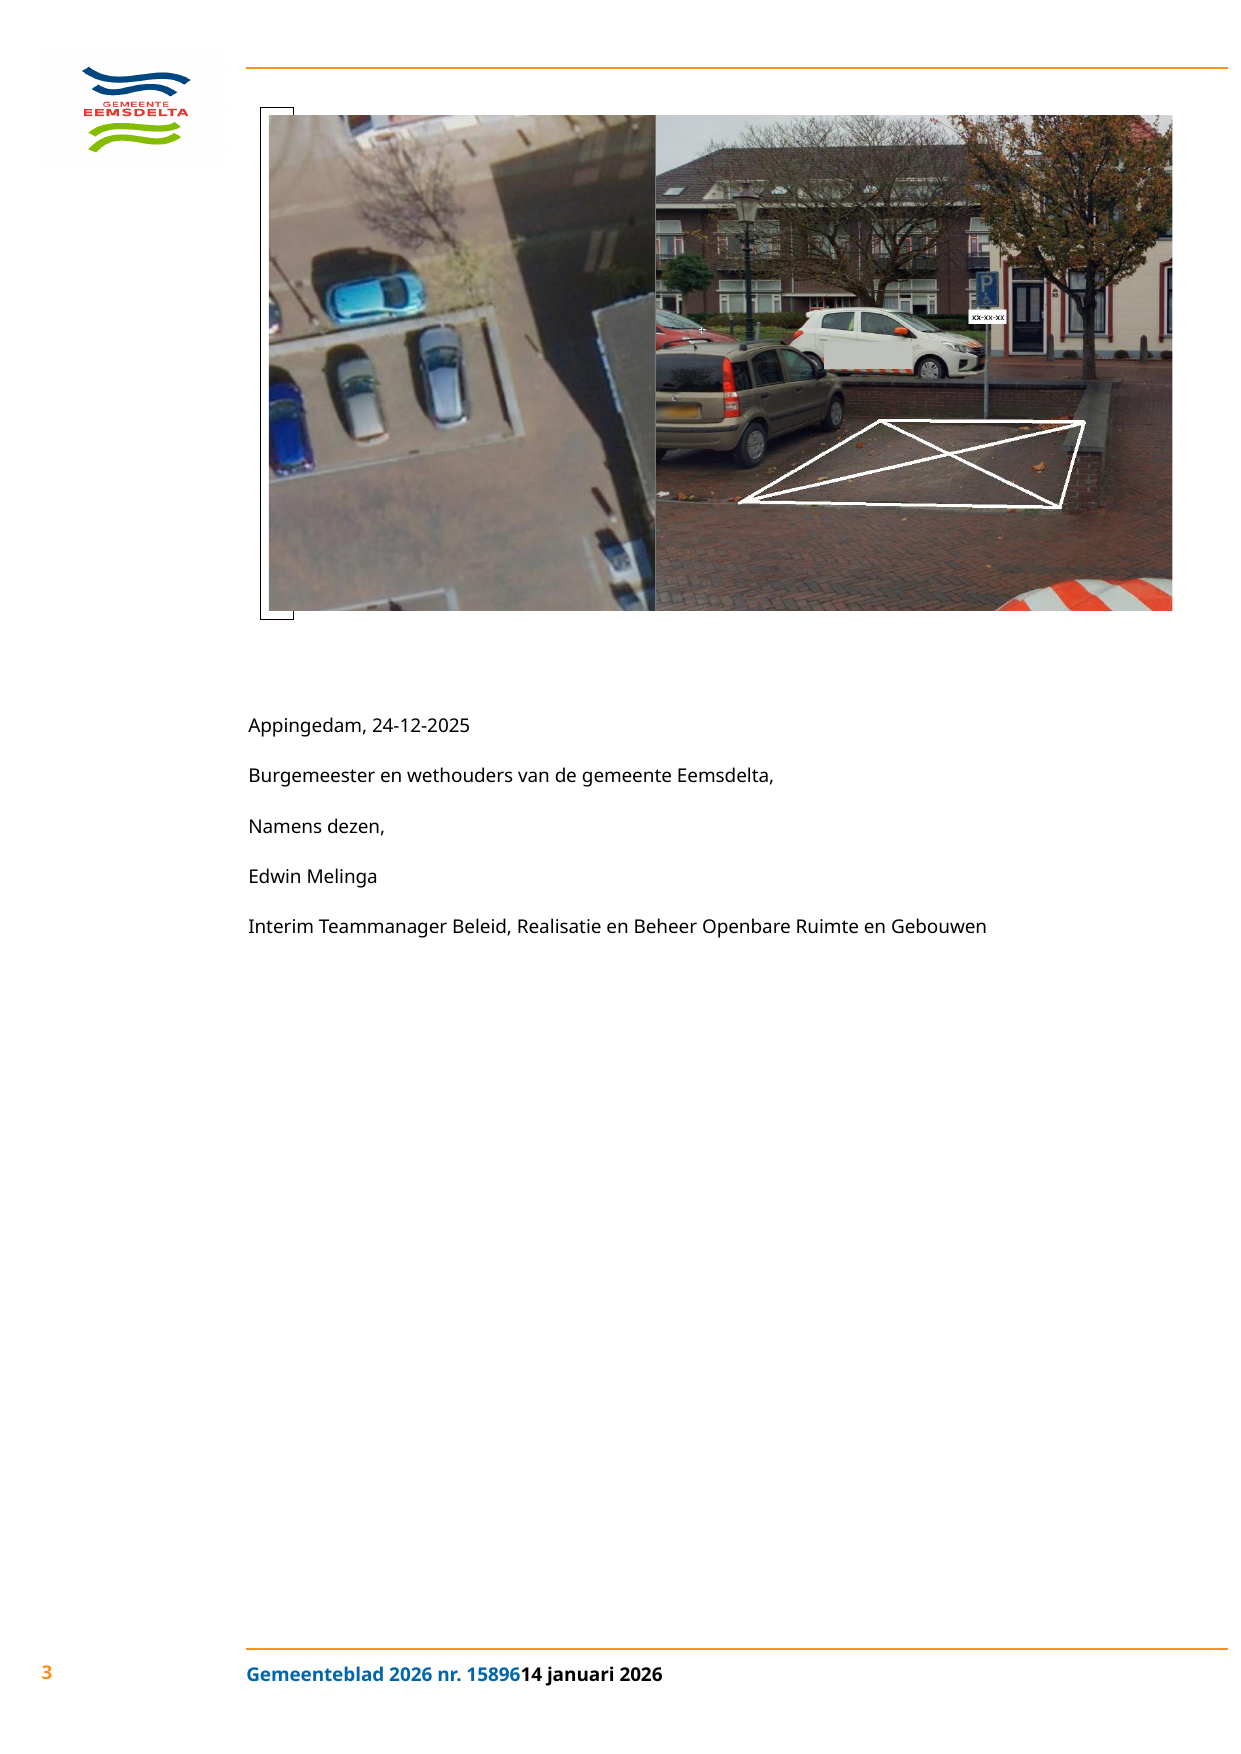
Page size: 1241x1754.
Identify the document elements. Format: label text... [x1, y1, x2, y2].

picture [41, 47, 231, 172]
text Interim Teammanager Beleid, Realisatie en Beheer Openbare Ruimte en Gebouwen [248, 914, 1152, 939]
text Namens dezen, [248, 813, 1152, 839]
text Burgemeester en wethouders van de gemeente Eemsdelta, [248, 762, 1152, 788]
picture [268, 115, 1173, 611]
text Edwin Melinga [248, 863, 1152, 889]
text Appingedam, 24-12-2025 [248, 712, 1152, 738]
